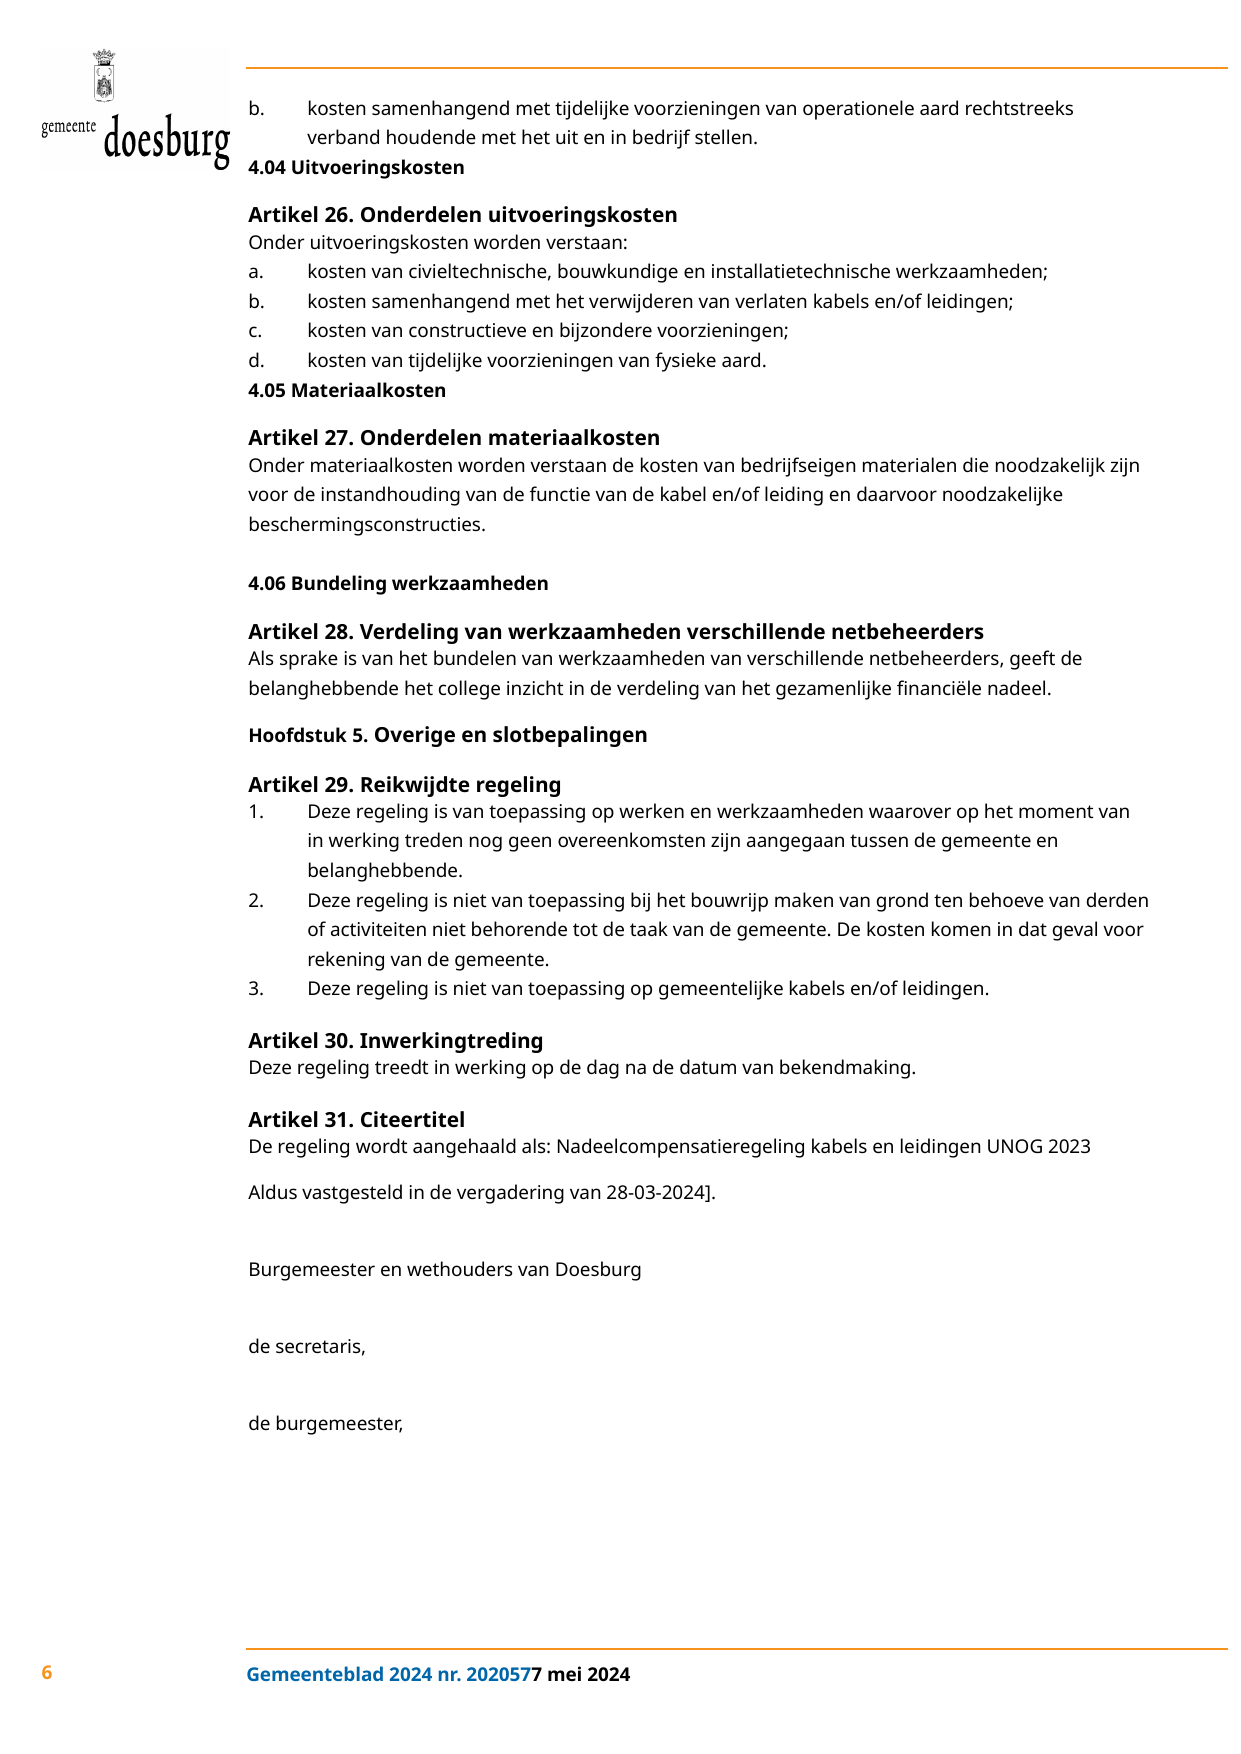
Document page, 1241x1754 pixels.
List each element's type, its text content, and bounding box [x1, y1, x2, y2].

text 4.04 Uitvoeringskosten [248, 154, 1152, 180]
text De regeling wordt aangehaald als: Nadeelcompensatieregeling kabels en leidingen UNOG 2023 [248, 1133, 1152, 1159]
text Onder materiaalkosten worden verstaan de kosten van bedrijfseigen materialen die noodzakelijk zijn voor de instandhouding van de functie van de kabel en/of leiding en daarvoor noodzakelijke beschermingsconstructies. [248, 452, 1152, 537]
list Deze regeling is niet van toepassing bij het bouwrijp maken van grond ten behoeve van derden of activiteiten niet behorende tot de taak van de gemeente. De kosten komen in dat geval voor rekening van de gemeente. [248, 887, 1152, 972]
text Aldus vastgesteld in de vergadering van 28-03-2024]. [248, 1179, 1152, 1205]
text Artikel 26. Onderdelen uitvoeringskosten [248, 201, 1152, 229]
text Burgemeester en wethouders van Doesburg [248, 1256, 1152, 1282]
list kosten van tijdelijke voorzieningen van fysieke aard. [248, 347, 1152, 373]
text Onder uitvoeringskosten worden verstaan: [248, 229, 1152, 255]
text 4.06 Bundeling werkzaamheden [248, 570, 1152, 596]
text Artikel 30. Inwerkingtreding [248, 1026, 1152, 1054]
text Artikel 28. Verdeling van werkzaamheden verschillende netbeheerders [248, 617, 1152, 645]
list kosten samenhangend met tijdelijke voorzieningen van operationele aard rechtstreeks verband houdende met het uit en in bedrijf stellen. [248, 95, 1152, 150]
text Als sprake is van het bundelen van werkzaamheden van verschillende netbeheerders, geeft de belanghebbende het college inzicht in de verdeling van het gezamenlijke financiële nadeel. [248, 645, 1152, 701]
text Hoofdstuk 5. Overige en slotbepalingen [248, 720, 1152, 749]
list kosten van civieltechnische, bouwkundige en installatietechnische werkzaamheden; [248, 258, 1152, 284]
text 4.05 Materiaalkosten [248, 377, 1152, 403]
list Deze regeling is niet van toepassing op gemeentelijke kabels en/of leidingen. [248, 976, 1152, 1001]
text de secretaris, [248, 1333, 1152, 1359]
picture [41, 47, 231, 172]
text Deze regeling treedt in werking op de dag na de datum van bekendmaking. [248, 1054, 1152, 1080]
text de burgemeester, [248, 1411, 1152, 1436]
text Artikel 27. Onderdelen materiaalkosten [248, 423, 1152, 452]
list kosten samenhangend met het verwijderen van verlaten kabels en/of leidingen; [248, 288, 1152, 314]
list Deze regeling is van toepassing op werken en werkzaamheden waarover op het moment van in werking treden nog geen overeenkomsten zijn aangegaan tussen de gemeente en belanghebbende. [248, 798, 1152, 883]
text Artikel 31. Citeertitel [248, 1105, 1152, 1133]
list kosten van constructieve en bijzondere voorzieningen; [248, 318, 1152, 343]
text Artikel 29. Reikwijdte regeling [248, 770, 1152, 798]
